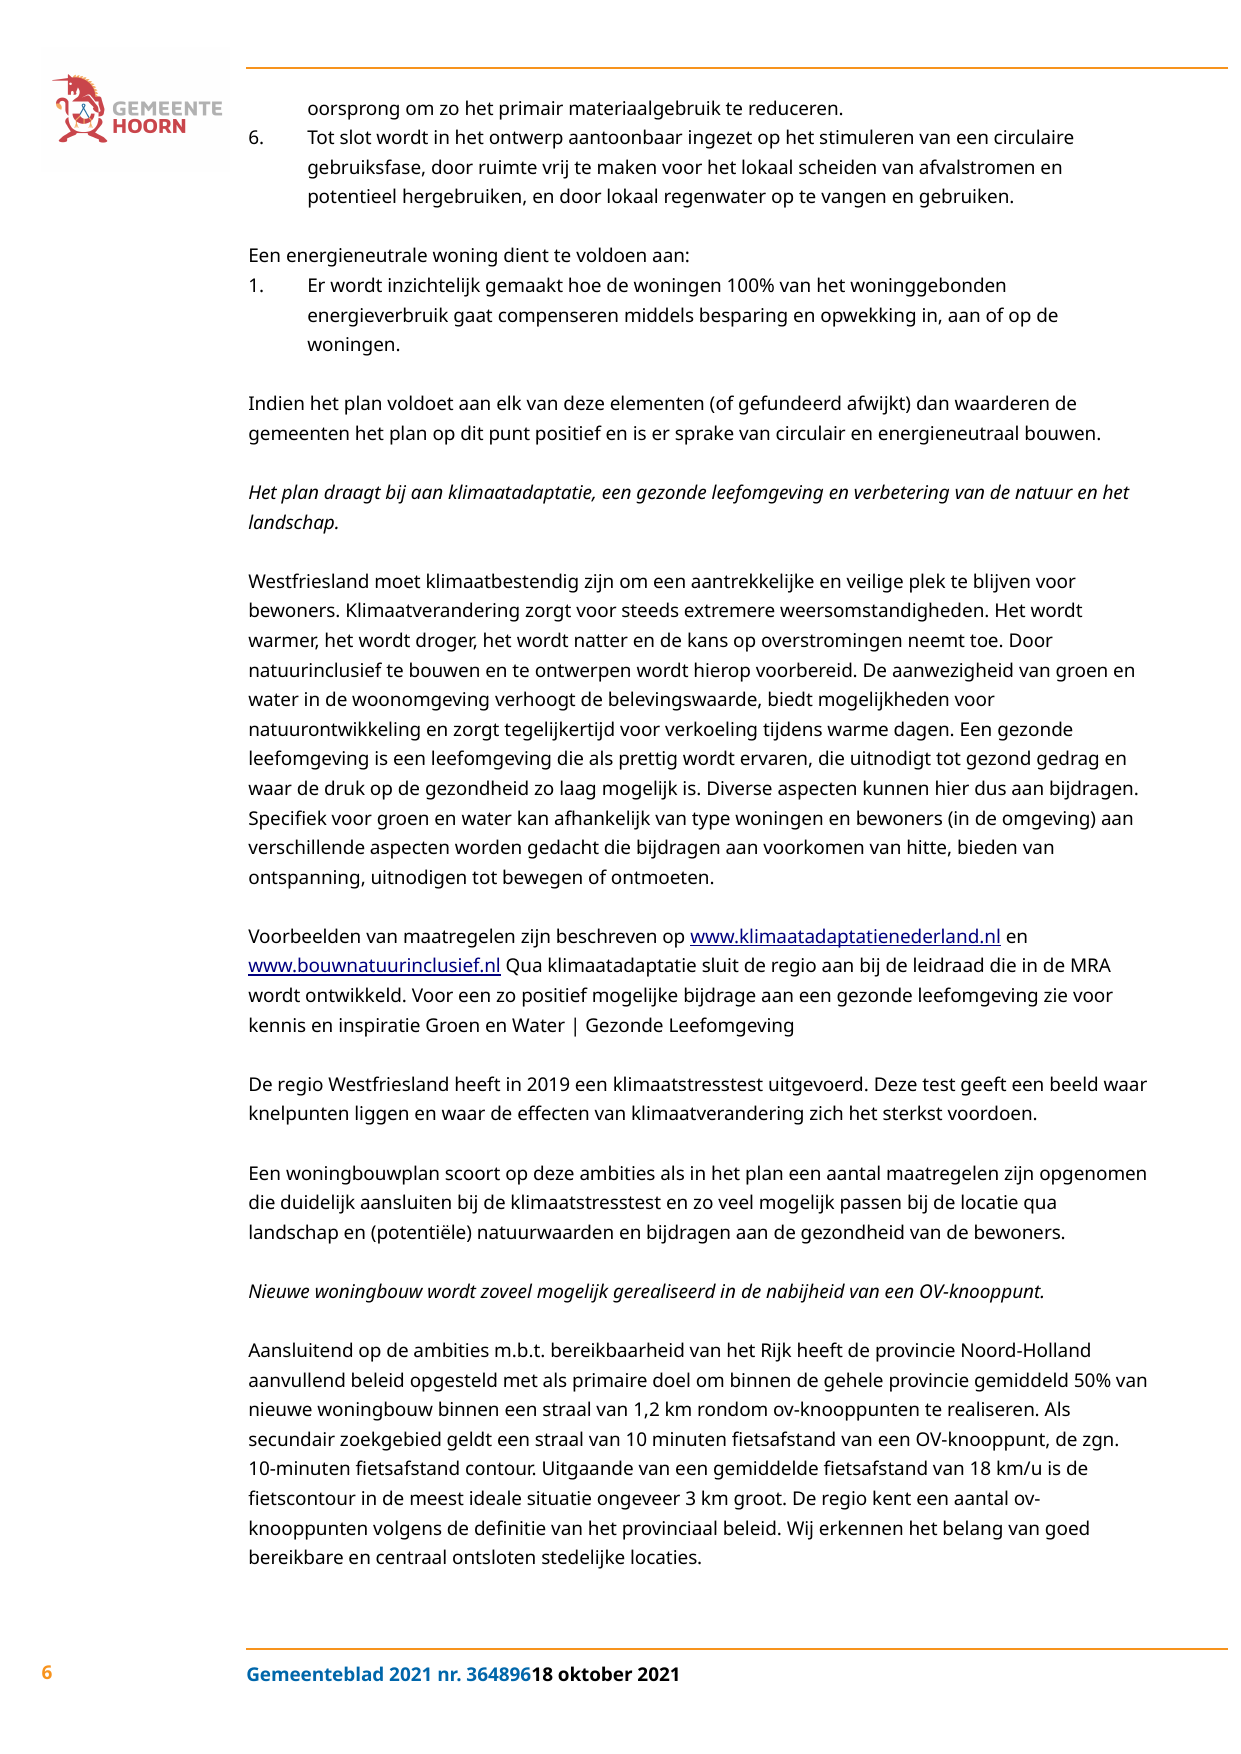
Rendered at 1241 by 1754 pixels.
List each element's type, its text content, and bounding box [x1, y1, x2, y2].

text Het plan draagt bij aan klimaatadaptatie, een gezonde leefomgeving en verbetering van de natuur en het landschap. [248, 479, 1152, 535]
list oorsprong om zo het primair materiaalgebruik te reduceren. [248, 95, 1152, 121]
picture [41, 47, 231, 172]
text De regio Westfriesland heeft in 2019 een klimaatstresstest uitgevoerd. Deze test geeft een beeld waar knelpunten liggen en waar de effecten van klimaatverandering zich het sterkst voordoen. [248, 1071, 1152, 1126]
text Westfriesland moet klimaatbestendig zijn om een aantrekkelijke en veilige plek te blijven voor bewoners. Klimaatverandering zorgt voor steeds extremere weersomstandigheden. Het wordt warmer, het wordt droger, het wordt natter en de kans op overstromingen neemt toe. Door natuurinclusief te bouwen en te ontwerpen wordt hierop voorbereid. De aanwezigheid van groen en water in de woonomgeving verhoogt de belevingswaarde, biedt mogelijkheden voor natuurontwikkeling en zorgt tegelijkertijd voor verkoeling tijdens warme dagen. Een gezonde leefomgeving is een leefomgeving die als prettig wordt ervaren, die uitnodigt tot gezond gedrag en waar de druk op de gezondheid zo laag mogelijk is. Diverse aspecten kunnen hier dus aan bijdragen. Specifiek voor groen en water kan afhankelijk van type woningen en bewoners (in de omgeving) aan verschillende aspecten worden gedacht die bijdragen aan voorkomen van hitte, bieden van ontspanning, uitnodigen tot bewegen of ontmoeten. [248, 568, 1152, 890]
text Voorbeelden van maatregelen zijn beschreven op www.klimaatadaptatienederland.nl en www.bouwnatuurinclusief.nl Qua klimaatadaptatie sluit de regio aan bij de leidraad die in de MRA wordt ontwikkeld. Voor een zo positief mogelijke bijdrage aan een gezonde leefomgeving zie voor kennis en inspiratie Groen en Water | Gezonde Leefomgeving [248, 923, 1152, 1038]
text Aansluitend op de ambities m.b.t. bereikbaarheid van het Rijk heeft de provincie Noord-Holland aanvullend beleid opgesteld met als primaire doel om binnen de gehele provincie gemiddeld 50% van nieuwe woningbouw binnen een straal van 1,2 km rondom ov-knooppunten te realiseren. Als secundair zoekgebied geldt een straal van 10 minuten fietsafstand van een OV-knooppunt, de zgn. 10-minuten fietsafstand contour. Uitgaande van een gemiddelde fietsafstand van 18 km/u is de fietscontour in de meest ideale situatie ongeveer 3 km groot. De regio kent een aantal ov-knooppunten volgens de definitie van het provinciaal beleid. Wij erkennen het belang van goed bereikbare en centraal ontsloten stedelijke locaties. [248, 1337, 1152, 1570]
text Indien het plan voldoet aan elk van deze elementen (of gefundeerd afwijkt) dan waarderen de gemeenten het plan op dit punt positief en is er sprake van circulair en energieneutraal bouwen. [248, 391, 1152, 446]
list Tot slot wordt in het ontwerp aantoonbaar ingezet op het stimuleren van een circulaire gebruiksfase, door ruimte vrij te maken voor het lokaal scheiden van afvalstromen en potentieel hergebruiken, en door lokaal regenwater op te vangen en gebruiken. [248, 124, 1152, 209]
text Een woningbouwplan scoort op deze ambities als in het plan een aantal maatregelen zijn opgenomen die duidelijk aansluiten bij de klimaatstresstest en zo veel mogelijk passen bij de locatie qua landschap en (potentiële) natuurwaarden en bijdragen aan de gezondheid van de bewoners. [248, 1160, 1152, 1245]
text Nieuwe woningbouw wordt zoveel mogelijk gerealiseerd in de nabijheid van een OV-knooppunt. [248, 1278, 1152, 1304]
list Er wordt inzichtelijk gemaakt hoe de woningen 100% van het woninggebonden energieverbruik gaat compenseren middels besparing en opwekking in, aan of op de woningen. [248, 272, 1152, 357]
text Een energieneutrale woning dient te voldoen aan: [248, 243, 1152, 268]
